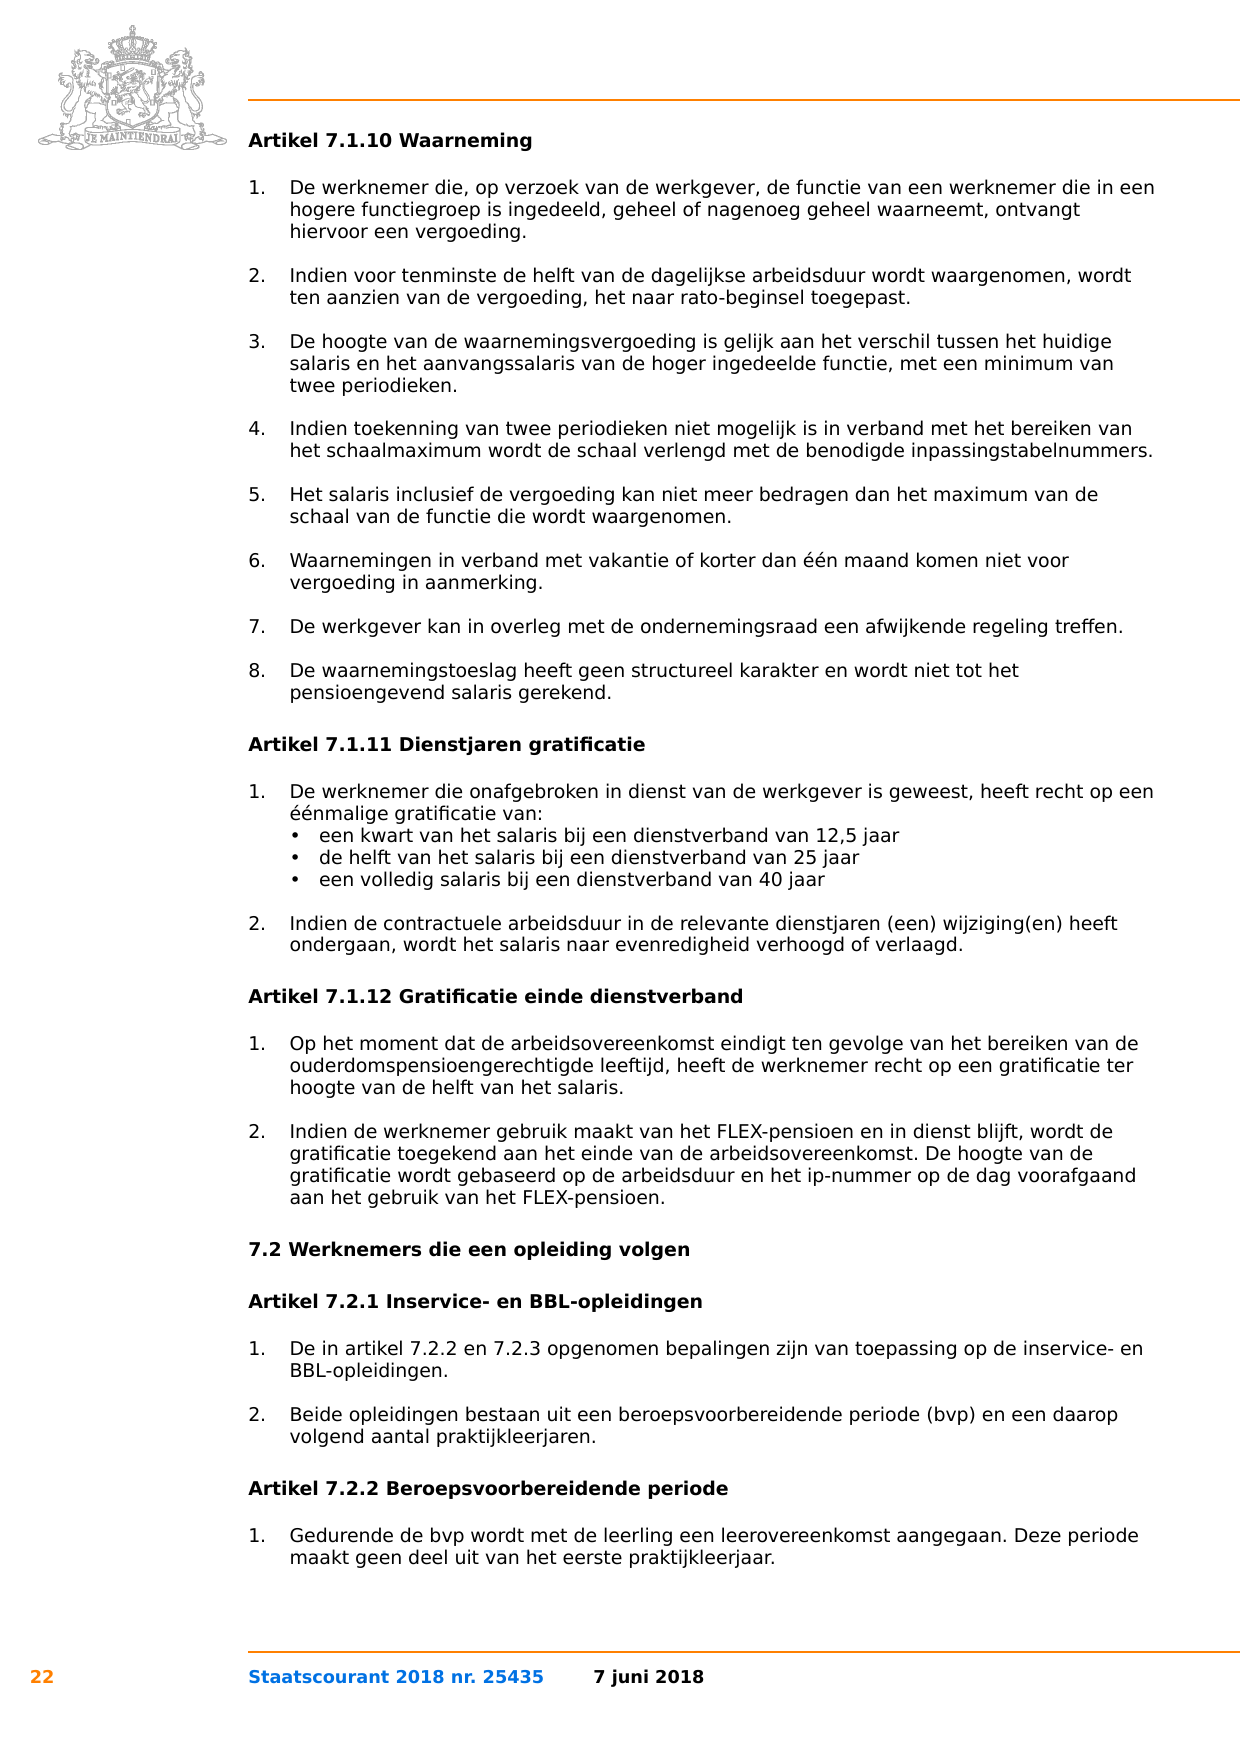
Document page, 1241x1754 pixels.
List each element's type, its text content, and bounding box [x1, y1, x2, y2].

text 2. Indien voor tenminste de helft van de dagelijkse arbeidsduur wordt waargenomen, wordt ten aanzien van de vergoeding, het naar rato-beginsel toegepast. [248, 265, 1163, 309]
text 1. Gedurende de bvp wordt met de leerling een leerovereenkomst aangegaan. Deze periode maakt geen deel uit van het eerste praktijkleerjaar. [248, 1525, 1163, 1569]
text 6. Waarnemingen in verband met vakantie of korter dan één maand komen niet voor vergoeding in aanmerking. [248, 550, 1163, 594]
text • de helft van het salaris bij een dienstverband van 25 jaar [289, 847, 1163, 868]
subtitle Artikel 7.2.1 Inservice- en BBL-opleidingen [248, 1291, 1163, 1313]
text 2. Indien de werknemer gebruik maakt van het FLEX-pensioen en in dienst blijft, wordt de gratificatie toegekend aan het einde van de arbeidsovereenkomst. De hoogte van de gratificatie wordt gebaseerd op de arbeidsduur en het ip-nummer op de dag voorafgaand aan het gebruik van het FLEX-pensioen. [248, 1121, 1163, 1209]
text • een volledig salaris bij een dienstverband van 40 jaar [289, 868, 1163, 891]
subtitle Artikel 7.1.12 Gratificatie einde dienstverband [248, 986, 1163, 1008]
text • een kwart van het salaris bij een dienstverband van 12,5 jaar [289, 824, 1163, 847]
text 4. Indien toekenning van twee periodieken niet mogelijk is in verband met het bereiken van het schaalmaximum wordt de schaal verlengd met de benodigde inpassingstabelnummers. [248, 418, 1163, 462]
subtitle Artikel 7.1.10 Waarneming [248, 130, 1163, 152]
text 1. De werknemer die onafgebroken in dienst van de werkgever is geweest, heeft recht op een éénmalige gratificatie van: [248, 781, 1163, 824]
text 1. Op het moment dat de arbeidsovereenkomst eindigt ten gevolge van het bereiken van de ouderdomspensioengerechtigde leeftijd, heeft de werknemer recht op een gratificatie ter hoogte van de helft van het salaris. [248, 1033, 1163, 1099]
subtitle 7.2 Werknemers die een opleiding volgen [248, 1239, 1163, 1261]
text 2. Beide opleidingen bestaan uit een beroepsvoorbereidende periode (bvp) en een daarop volgend aantal praktijkleerjaren. [248, 1404, 1163, 1448]
picture [38, 25, 227, 150]
text 3. De hoogte van de waarnemingsvergoeding is gelijk aan het verschil tussen het huidige salaris en het aanvangssalaris van de hoger ingedeelde functie, met een minimum van twee periodieken. [248, 331, 1163, 396]
text 1. De in artikel 7.2.2 en 7.2.3 opgenomen bepalingen zijn van toepassing op de inservice- en BBL-opleidingen. [248, 1338, 1163, 1382]
text 5. Het salaris inclusief de vergoeding kan niet meer bedragen dan het maximum van de schaal van de functie die wordt waargenomen. [248, 484, 1163, 528]
subtitle Artikel 7.1.11 Dienstjaren gratificatie [248, 734, 1163, 756]
text 8. De waarnemingstoeslag heeft geen structureel karakter en wordt niet tot het pensioengevend salaris gerekend. [248, 660, 1163, 704]
subtitle Artikel 7.2.2 Beroepsvoorbereidende periode [248, 1478, 1163, 1500]
text 1. De werknemer die, op verzoek van de werkgever, de functie van een werknemer die in een hogere functiegroep is ingedeeld, geheel of nagenoeg geheel waarneemt, ontvangt hiervoor een vergoeding. [248, 177, 1163, 243]
text 2. Indien de contractuele arbeidsduur in de relevante dienstjaren (een) wijziging(en) heeft ondergaan, wordt het salaris naar evenredigheid verhoogd of verlaagd. [248, 912, 1163, 956]
text 7. De werkgever kan in overleg met de ondernemingsraad een afwijkende regeling treffen. [248, 616, 1163, 638]
